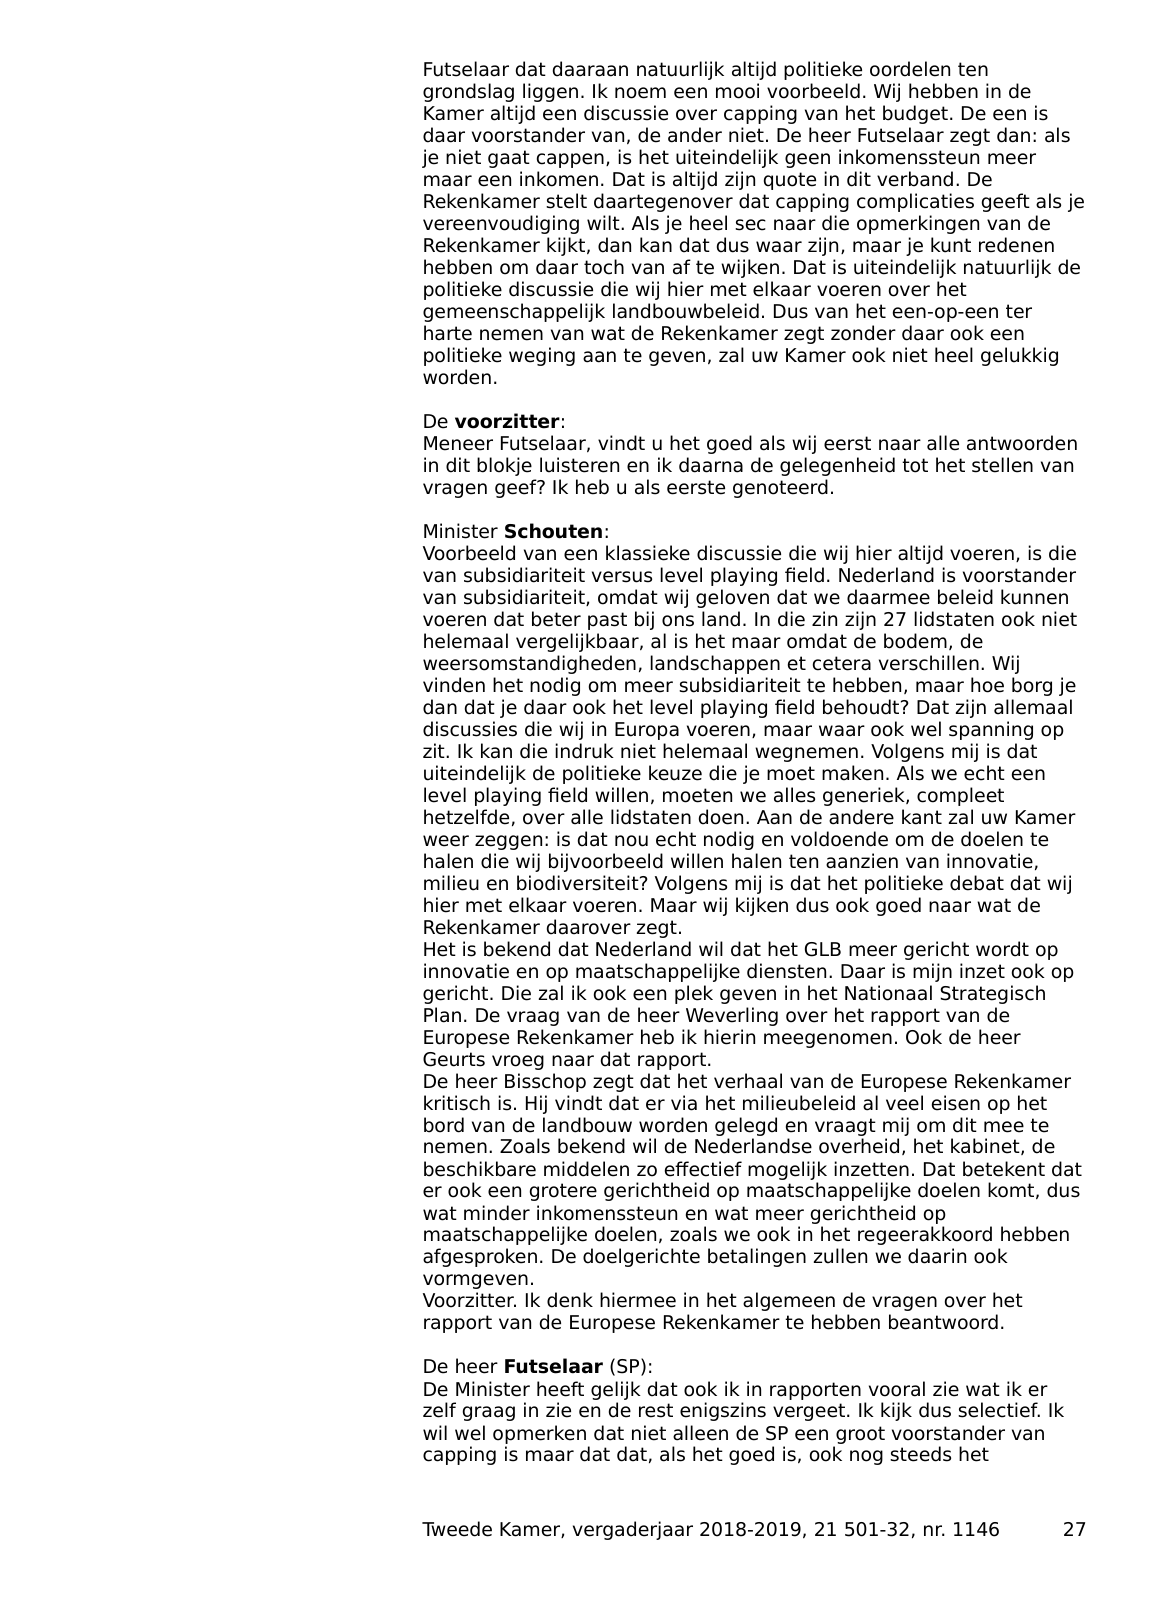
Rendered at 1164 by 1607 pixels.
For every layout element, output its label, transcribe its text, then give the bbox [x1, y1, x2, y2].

text De Minister heeft gelijk dat ook ik in rapporten vooral zie wat ik er zelf graag in zie en de rest enigszins vergeet. Ik kijk dus selectief. Ik wil wel opmerken dat niet alleen de SP een groot voorstander van capping is maar dat dat, als het goed is, ook nog steeds het [422, 1378, 1087, 1466]
text De voorzitter: [422, 411, 1087, 433]
text Voorzitter. Ik denk hiermee in het algemeen de vragen over het rapport van de Europese Rekenkamer te hebben beantwoord. [422, 1290, 1087, 1334]
text Voorbeeld van een klassieke discussie die wij hier altijd voeren, is die van subsidiariteit versus level playing field. Nederland is voorstander van subsidiariteit, omdat wij geloven dat we daarmee beleid kunnen voeren dat beter past bij ons land. In die zin zijn 27 lidstaten ook niet helemaal vergelijkbaar, al is het maar omdat de bodem, de weersomstandigheden, landschappen et cetera verschillen. Wij vinden het nodig om meer subsidiariteit te hebben, maar hoe borg je dan dat je daar ook het level playing field behoudt? Dat zijn allemaal discussies die wij in Europa voeren, maar waar ook wel spanning op zit. Ik kan die indruk niet helemaal wegnemen. Volgens mij is dat uiteindelijk de politieke keuze die je moet maken. Als we echt een level playing field willen, moeten we alles generiek, compleet hetzelfde, over alle lidstaten doen. Aan de andere kant zal uw Kamer weer zeggen: is dat nou echt nodig en voldoende om de doelen te halen die wij bijvoorbeeld willen halen ten aanzien van innovatie, milieu en biodiversiteit? Volgens mij is dat het politieke debat dat wij hier met elkaar voeren. Maar wij kijken dus ook goed naar wat de Rekenkamer daarover zegt. [422, 543, 1087, 939]
text Meneer Futselaar, vindt u het goed als wij eerst naar alle antwoorden in dit blokje luisteren en ik daarna de gelegenheid tot het stellen van vragen geef? Ik heb u als eerste genoteerd. [422, 433, 1087, 499]
text Futselaar dat daaraan natuurlijk altijd politieke oordelen ten grondslag liggen. Ik noem een mooi voorbeeld. Wij hebben in de Kamer altijd een discussie over capping van het budget. De een is daar voorstander van, de ander niet. De heer Futselaar zegt dan: als je niet gaat cappen, is het uiteindelijk geen inkomenssteun meer maar een inkomen. Dat is altijd zijn quote in dit verband. De Rekenkamer stelt daartegenover dat capping complicaties geeft als je vereenvoudiging wilt. Als je heel sec naar die opmerkingen van de Rekenkamer kijkt, dan kan dat dus waar zijn, maar je kunt redenen hebben om daar toch van af te wijken. Dat is uiteindelijk natuurlijk de politieke discussie die wij hier met elkaar voeren over het gemeenschappelijk landbouwbeleid. Dus van het een-op-een ter harte nemen van wat de Rekenkamer zegt zonder daar ook een politieke weging aan te geven, zal uw Kamer ook niet heel gelukkig worden. [422, 59, 1087, 389]
text Het is bekend dat Nederland wil dat het GLB meer gericht wordt op innovatie en op maatschappelijke diensten. Daar is mijn inzet ook op gericht. Die zal ik ook een plek geven in het Nationaal Strategisch Plan. De vraag van de heer Weverling over het rapport van de Europese Rekenkamer heb ik hierin meegenomen. Ook de heer Geurts vroeg naar dat rapport. [422, 939, 1087, 1071]
text Minister Schouten: [422, 521, 1087, 543]
text De heer Futselaar (SP): [422, 1356, 1087, 1378]
text De heer Bisschop zegt dat het verhaal van de Europese Rekenkamer kritisch is. Hij vindt dat er via het milieubeleid al veel eisen op het bord van de landbouw worden gelegd en vraagt mij om dit mee te nemen. Zoals bekend wil de Nederlandse overheid, het kabinet, de beschikbare middelen zo effectief mogelijk inzetten. Dat betekent dat er ook een grotere gerichtheid op maatschappelijke doelen komt, dus wat minder inkomenssteun en wat meer gerichtheid op maatschappelijke doelen, zoals we ook in het regeerakkoord hebben afgesproken. De doelgerichte betalingen zullen we daarin ook vormgeven. [422, 1071, 1087, 1290]
